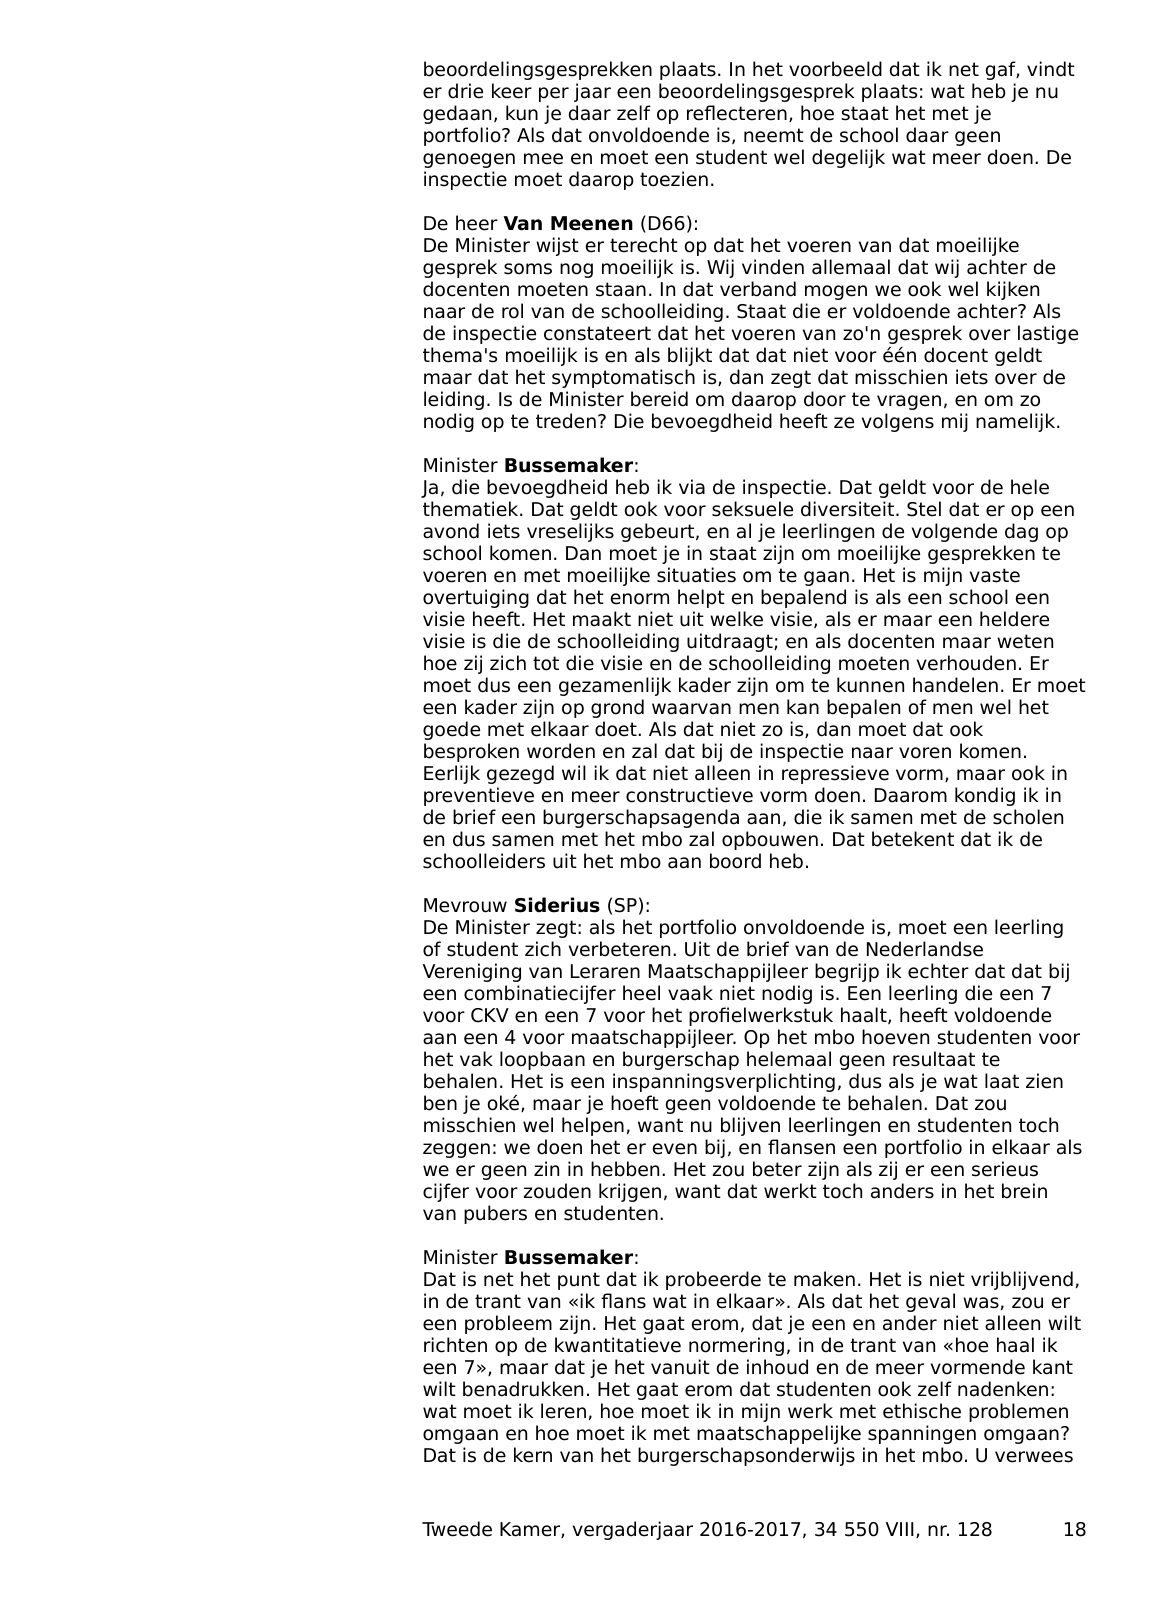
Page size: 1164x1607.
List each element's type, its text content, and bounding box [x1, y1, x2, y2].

text De Minister zegt: als het portfolio onvoldoende is, moet een leerling of student zich verbeteren. Uit de brief van de Nederlandse Vereniging van Leraren Maatschappijleer begrijp ik echter dat dat bij een combinatiecijfer heel vaak niet nodig is. Een leerling die een 7 voor CKV en een 7 voor het profielwerkstuk haalt, heeft voldoende aan een 4 voor maatschappijleer. Op het mbo hoeven studenten voor het vak loopbaan en burgerschap helemaal geen resultaat te behalen. Het is een inspanningsverplichting, dus als je wat laat zien ben je oké, maar je hoeft geen voldoende te behalen. Dat zou misschien wel helpen, want nu blijven leerlingen en studenten toch zeggen: we doen het er even bij, en flansen een portfolio in elkaar als we er geen zin in hebben. Het zou beter zijn als zij er een serieus cijfer voor zouden krijgen, want dat werkt toch anders in het brein van pubers en studenten. [422, 917, 1087, 1224]
text De heer Van Meenen (D66): [422, 213, 1087, 235]
text Ja, die bevoegdheid heb ik via de inspectie. Dat geldt voor de hele thematiek. Dat geldt ook voor seksuele diversiteit. Stel dat er op een avond iets vreselijks gebeurt, en al je leerlingen de volgende dag op school komen. Dan moet je in staat zijn om moeilijke gesprekken te voeren en met moeilijke situaties om te gaan. Het is mijn vaste overtuiging dat het enorm helpt en bepalend is als een school een visie heeft. Het maakt niet uit welke visie, als er maar een heldere visie is die de schoolleiding uitdraagt; en als docenten maar weten hoe zij zich tot die visie en de schoolleiding moeten verhouden. Er moet dus een gezamenlijk kader zijn om te kunnen handelen. Er moet een kader zijn op grond waarvan men kan bepalen of men wel het goede met elkaar doet. Als dat niet zo is, dan moet dat ook besproken worden en zal dat bij de inspectie naar voren komen. Eerlijk gezegd wil ik dat niet alleen in repressieve vorm, maar ook in preventieve en meer constructieve vorm doen. Daarom kondig ik in de brief een burgerschapsagenda aan, die ik samen met de scholen en dus samen met het mbo zal opbouwen. Dat betekent dat ik de schoolleiders uit het mbo aan boord heb. [422, 477, 1087, 873]
text Mevrouw Siderius (SP): [422, 895, 1087, 917]
text beoordelingsgesprekken plaats. In het voorbeeld dat ik net gaf, vindt er drie keer per jaar een beoordelingsgesprek plaats: wat heb je nu gedaan, kun je daar zelf op reflecteren, hoe staat het met je portfolio? Als dat onvoldoende is, neemt de school daar geen genoegen mee en moet een student wel degelijk wat meer doen. De inspectie moet daarop toezien. [422, 59, 1087, 191]
text Minister Bussemaker: [422, 1247, 1087, 1269]
text De Minister wijst er terecht op dat het voeren van dat moeilijke gesprek soms nog moeilijk is. Wij vinden allemaal dat wij achter de docenten moeten staan. In dat verband mogen we ook wel kijken naar de rol van de schoolleiding. Staat die er voldoende achter? Als de inspectie constateert dat het voeren van zo'n gesprek over lastige thema's moeilijk is en als blijkt dat dat niet voor één docent geldt maar dat het symptomatisch is, dan zegt dat misschien iets over de leiding. Is de Minister bereid om daarop door te vragen, en om zo nodig op te treden? Die bevoegdheid heeft ze volgens mij namelijk. [422, 235, 1087, 433]
text Minister Bussemaker: [422, 455, 1087, 477]
text Dat is net het punt dat ik probeerde te maken. Het is niet vrijblijvend, in de trant van «ik flans wat in elkaar». Als dat het geval was, zou er een probleem zijn. Het gaat erom, dat je een en ander niet alleen wilt richten op de kwantitatieve normering, in de trant van «hoe haal ik een 7», maar dat je het vanuit de inhoud en de meer vormende kant wilt benadrukken. Het gaat erom dat studenten ook zelf nadenken: wat moet ik leren, hoe moet ik in mijn werk met ethische problemen omgaan en hoe moet ik met maatschappelijke spanningen omgaan? Dat is de kern van het burgerschapsonderwijs in het mbo. U verwees [422, 1269, 1087, 1467]
